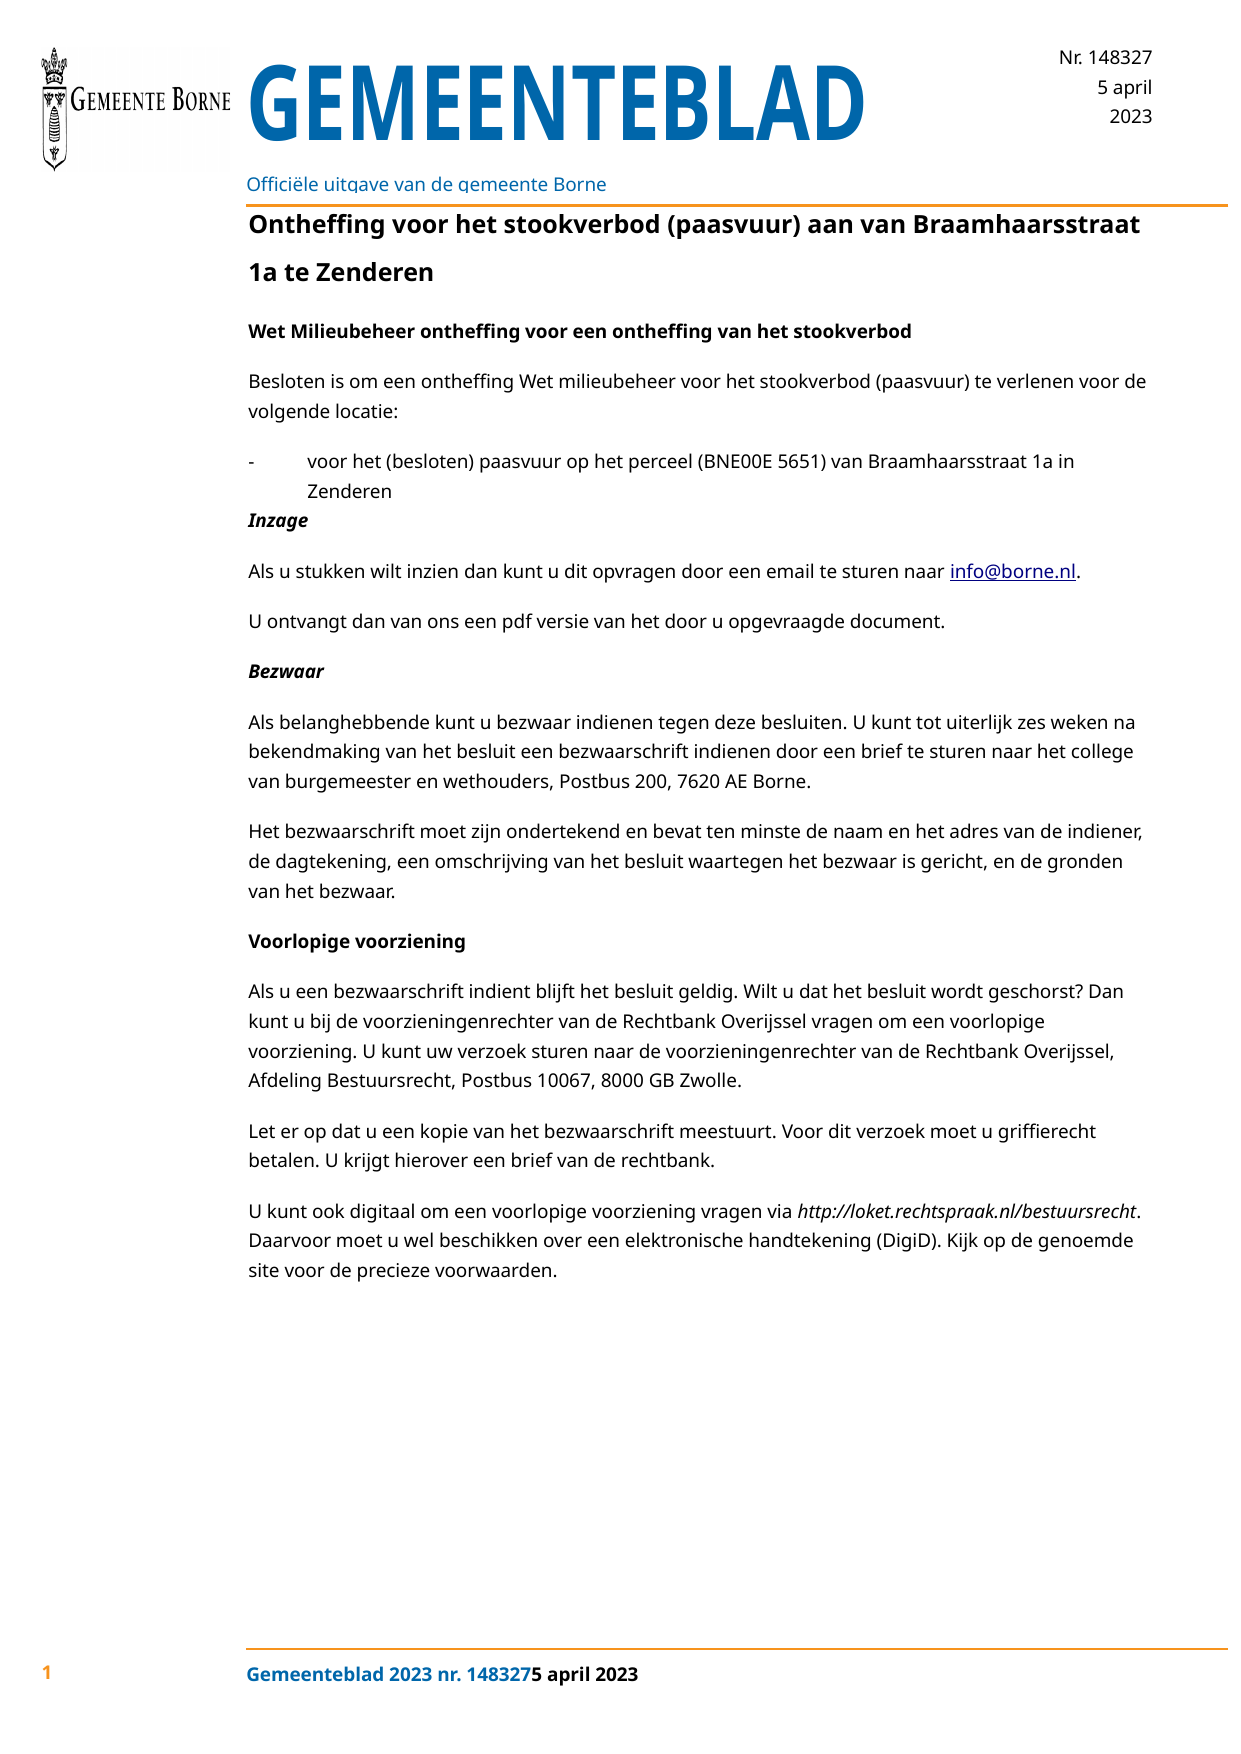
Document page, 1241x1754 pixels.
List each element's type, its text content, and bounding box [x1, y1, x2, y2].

text Als belanghebbende kunt u bezwaar indienen tegen deze besluiten. U kunt tot uiterlijk zes weken na bekendmaking van het besluit een bezwaarschrift indienen door een brief te sturen naar het college van burgemeester en wethouders, Postbus 200, 7620 AE Borne. [248, 709, 1152, 794]
text Besloten is om een ontheffing Wet milieubeheer voor het stookverbod (paasvuur) te verlenen voor de volgende locatie: [248, 368, 1152, 424]
text Ontheffing voor het stookverbod (paasvuur) aan van Braamhaarsstraat 1a te Zenderen [248, 207, 1152, 288]
text Bezwaar [248, 659, 1152, 684]
list voor het (besloten) paasvuur op het perceel (BNE00E 5651) van Braamhaarsstraat 1a in Zenderen [248, 448, 1152, 504]
text Als u stukken wilt inzien dan kunt u dit opvragen door een email te sturen naar info@borne.nl. [248, 558, 1152, 584]
text Als u een bezwaarschrift indient blijft het besluit geldig. Wilt u dat het besluit wordt geschorst? Dan kunt u bij de voorzieningenrechter van de Rechtbank Overijssel vragen om een voorlopige voorziening. U kunt uw verzoek sturen naar de voorzieningenrechter van de Rechtbank Overijssel, Afdeling Bestuursrecht, Postbus 10067, 8000 GB Zwolle. [248, 979, 1152, 1093]
picture [41, 47, 231, 172]
text Het bezwaarschrift moet zijn ondertekend en bevat ten minste de naam en het adres van de indiener, de dagtekening, een omschrijving van het besluit waartegen het bezwaar is gericht, en de gronden van het bezwaar. [248, 819, 1152, 904]
text U kunt ook digitaal om een voorlopige voorziening vragen via http://loket.rechtspraak.nl/bestuursrecht. Daarvoor moet u wel beschikken over een elektronische handtekening (DigiD). Kijk op de genoemde site voor de precieze voorwaarden. [248, 1198, 1152, 1283]
text Voorlopige voorziening [248, 928, 1152, 954]
text Inzage [248, 507, 1152, 533]
text Wet Milieubeheer ontheffing voor een ontheffing van het stookverbod [248, 318, 1152, 344]
text U ontvangt dan van ons een pdf versie van het door u opgevraagde document. [248, 608, 1152, 634]
text Let er op dat u een kopie van het bezwaarschrift meestuurt. Voor dit verzoek moet u griffierecht betalen. U krijgt hierover een brief van de rechtbank. [248, 1118, 1152, 1173]
